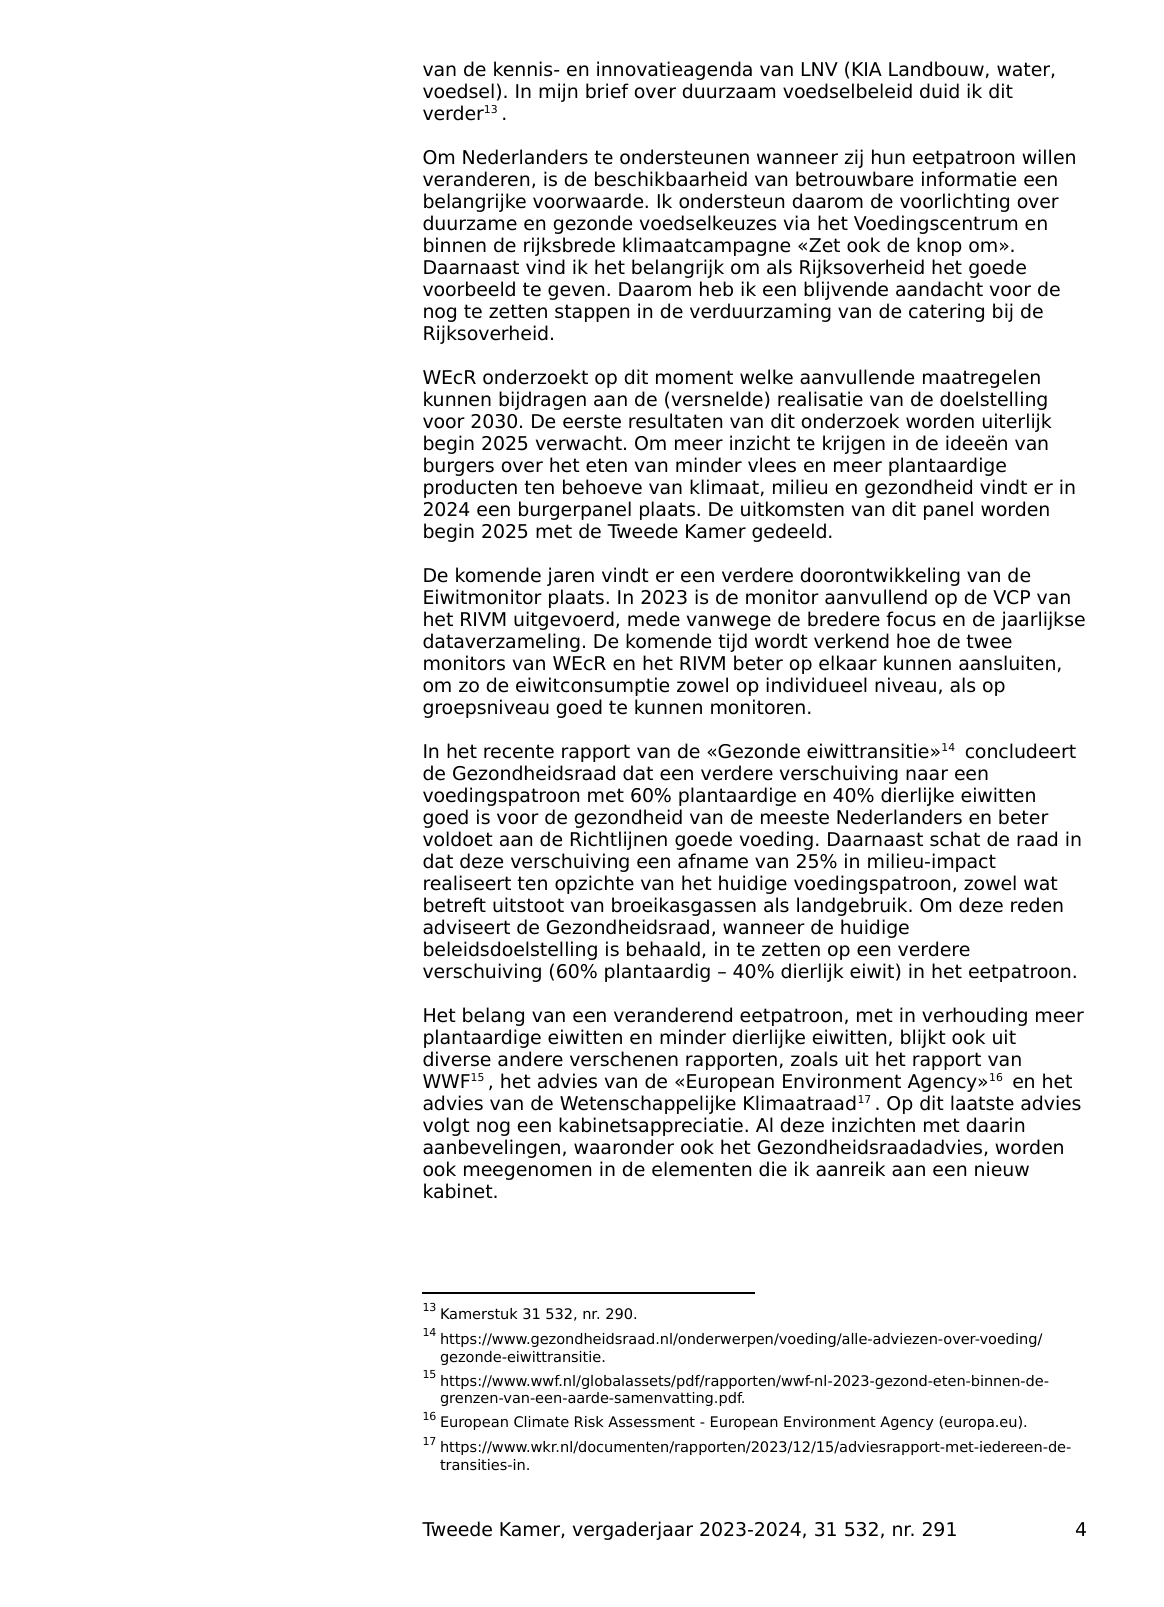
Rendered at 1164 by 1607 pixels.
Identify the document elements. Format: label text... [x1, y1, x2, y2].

text https://www.wwf.nl/globalassets/pdf/rapporten/wwf-nl-2023-gezond-eten-binnen-de-grenzen-van-een-aarde-samenvatting.pdf. [422, 1368, 1087, 1407]
text https://www.wkr.nl/documenten/rapporten/2023/12/15/adviesrapport-met-iedereen-de-transities-in. [422, 1435, 1087, 1474]
text Om Nederlanders te ondersteunen wanneer zij hun eetpatroon willen veranderen, is de beschikbaarheid van betrouwbare informatie een belangrijke voorwaarde. Ik ondersteun daarom de voorlichting over duurzame en gezonde voedselkeuzes via het Voedingscentrum en binnen de rijksbrede klimaatcampagne «Zet ook de knop om». Daarnaast vind ik het belangrijk om als Rijksoverheid het goede voorbeeld te geven. Daarom heb ik een blijvende aandacht voor de nog te zetten stappen in de verduurzaming van de catering bij de Rijksoverheid. [422, 147, 1087, 345]
text van de kennis- en innovatieagenda van LNV (KIA Landbouw, water, voedsel). In mijn brief over duurzaam voedselbeleid duid ik dit verder. [422, 59, 1087, 125]
text Het belang van een veranderend eetpatroon, met in verhouding meer plantaardige eiwitten en minder dierlijke eiwitten, blijkt ook uit diverse andere verschenen rapporten, zoals uit het rapport van WWF, het advies van de «European Environment Agency» en het advies van de Wetenschappelijke Klimaatraad. Op dit laatste advies volgt nog een kabinetsappreciatie. Al deze inzichten met daarin aanbevelingen, waaronder ook het Gezondheidsraadadvies, worden ook meegenomen in de elementen die ik aanreik aan een nieuw kabinet. [422, 1005, 1087, 1203]
text WEcR onderzoekt op dit moment welke aanvullende maatregelen kunnen bijdragen aan de (versnelde) realisatie van de doelstelling voor 2030. De eerste resultaten van dit onderzoek worden uiterlijk begin 2025 verwacht. Om meer inzicht te krijgen in de ideeën van burgers over het eten van minder vlees en meer plantaardige producten ten behoeve van klimaat, milieu en gezondheid vindt er in 2024 een burgerpanel plaats. De uitkomsten van dit panel worden begin 2025 met de Tweede Kamer gedeeld. [422, 367, 1087, 543]
text De komende jaren vindt er een verdere doorontwikkeling van de Eiwitmonitor plaats. In 2023 is de monitor aanvullend op de VCP van het RIVM uitgevoerd, mede vanwege de bredere focus en de jaarlijkse dataverzameling. De komende tijd wordt verkend hoe de twee monitors van WEcR en het RIVM beter op elkaar kunnen aansluiten, om zo de eiwitconsumptie zowel op individueel niveau, als op groepsniveau goed te kunnen monitoren. [422, 565, 1087, 719]
text European Climate Risk Assessment - European Environment Agency (europa.eu). [422, 1410, 1087, 1432]
text In het recente rapport van de «Gezonde eiwittransitie» concludeert de Gezondheidsraad dat een verdere verschuiving naar een voedingspatroon met 60% plantaardige en 40% dierlijke eiwitten goed is voor de gezondheid van de meeste Nederlanders en beter voldoet aan de Richtlijnen goede voeding. Daarnaast schat de raad in dat deze verschuiving een afname van 25% in milieu-impact realiseert ten opzichte van het huidige voedingspatroon, zowel wat betreft uitstoot van broeikasgassen als landgebruik. Om deze reden adviseert de Gezondheidsraad, wanneer de huidige beleidsdoelstelling is behaald, in te zetten op een verdere verschuiving (60% plantaardig – 40% dierlijk eiwit) in het eetpatroon. [422, 741, 1087, 983]
text https://www.gezondheidsraad.nl/onderwerpen/voeding/alle-adviezen-over-voeding/gezonde-eiwittransitie. [422, 1327, 1087, 1366]
text Kamerstuk 31 532, nr. 290. [422, 1302, 1087, 1324]
